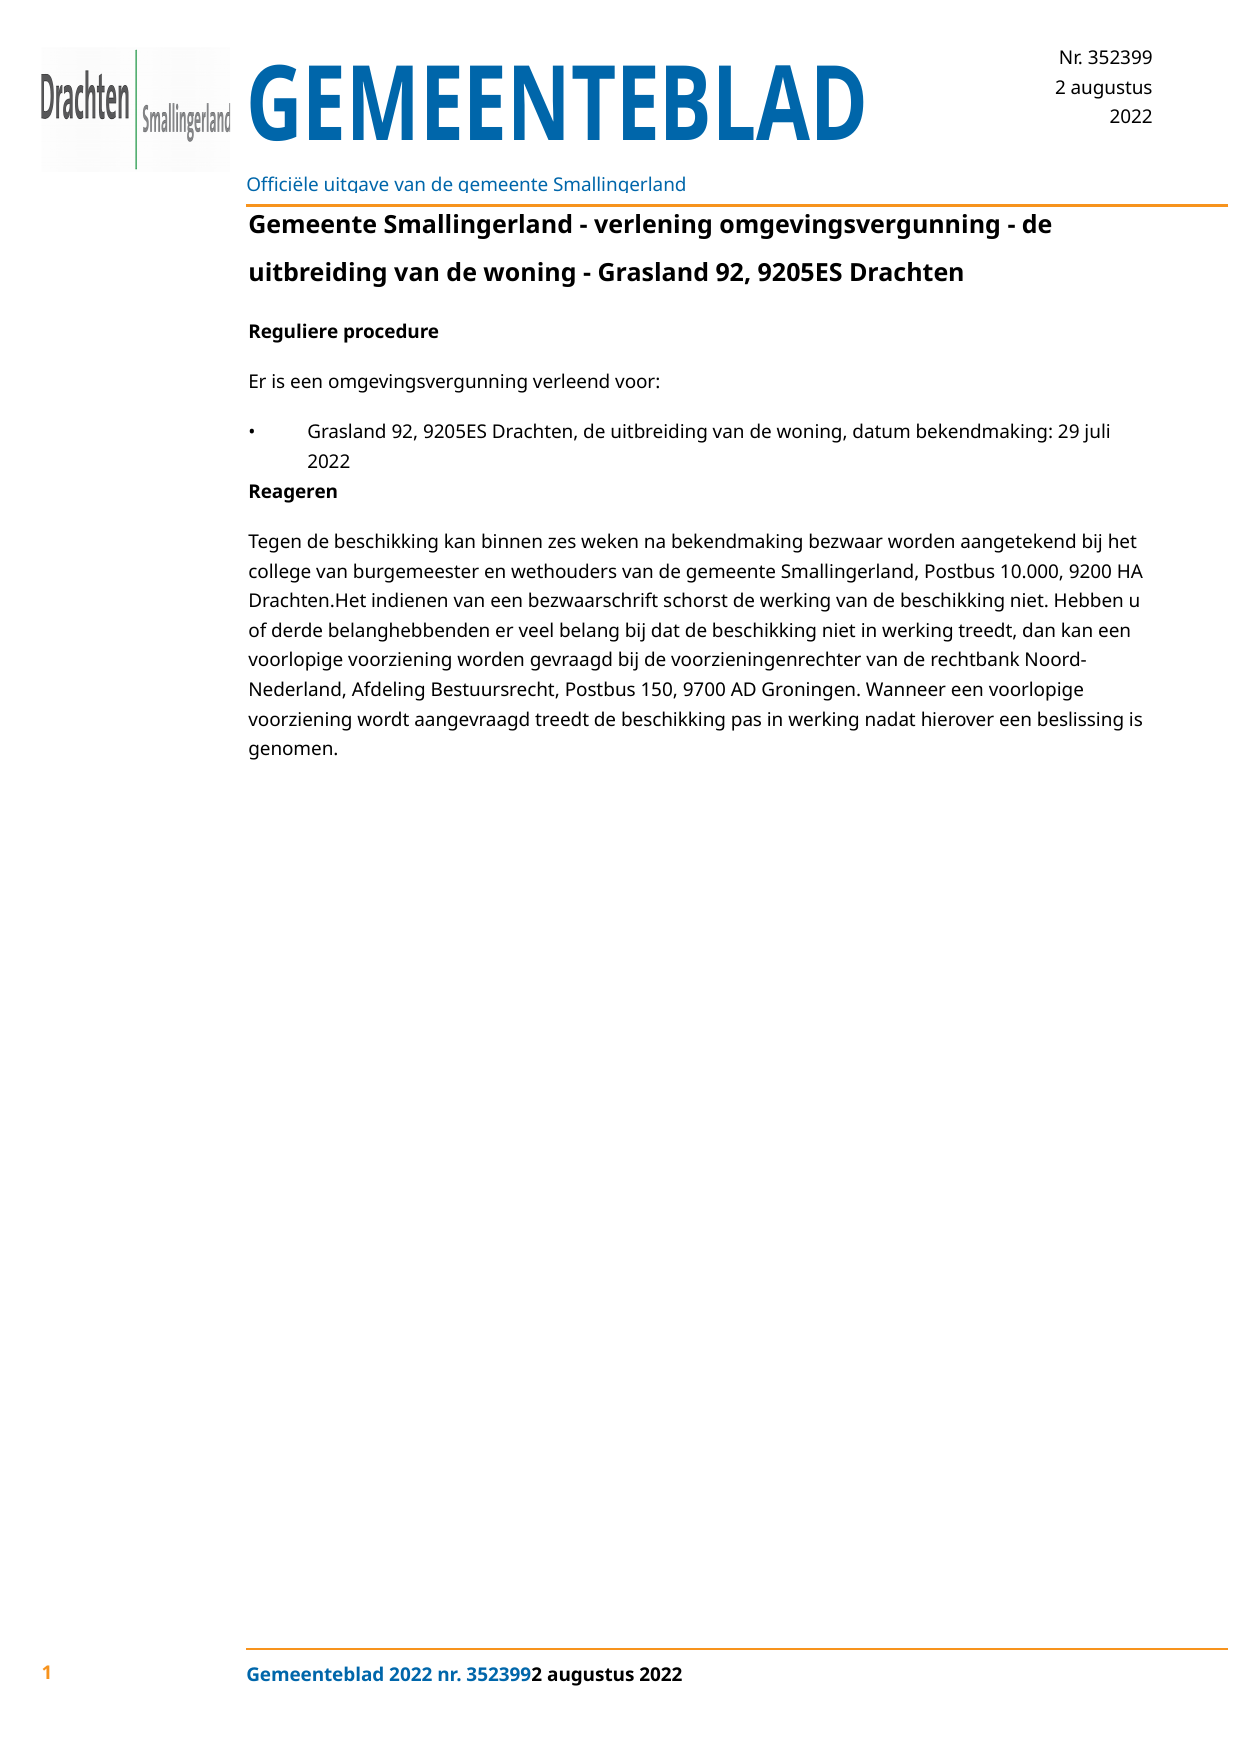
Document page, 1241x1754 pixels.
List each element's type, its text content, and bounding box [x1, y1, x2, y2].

text Reageren [248, 478, 1152, 504]
list Grasland 92, 9205ES Drachten, de uitbreiding van de woning, datum bekendmaking: 29 juli 2022 [248, 419, 1152, 474]
picture [41, 47, 231, 172]
text Gemeente Smallingerland - verlening omgevingsvergunning - de uitbreiding van de woning - Grasland 92, 9205ES Drachten [248, 207, 1152, 288]
text Er is een omgevingsvergunning verleend voor: [248, 368, 1152, 394]
text Tegen de beschikking kan binnen zes weken na bekendmaking bezwaar worden aangetekend bij het college van burgemeester en wethouders van de gemeente Smallingerland, Postbus 10.000, 9200 HA Drachten.Het indienen van een bezwaarschrift schorst de werking van de beschikking niet. Hebben u of derde belanghebbenden er veel belang bij dat de beschikking niet in werking treedt, dan kan een voorlopige voorziening worden gevraagd bij de voorzieningenrechter van de rechtbank Noord-Nederland, Afdeling Bestuursrecht, Postbus 150, 9700 AD Groningen. Wanneer een voorlopige voorziening wordt aangevraagd treedt de beschikking pas in werking nadat hierover een beslissing is genomen. [248, 528, 1152, 761]
text Reguliere procedure [248, 318, 1152, 344]
